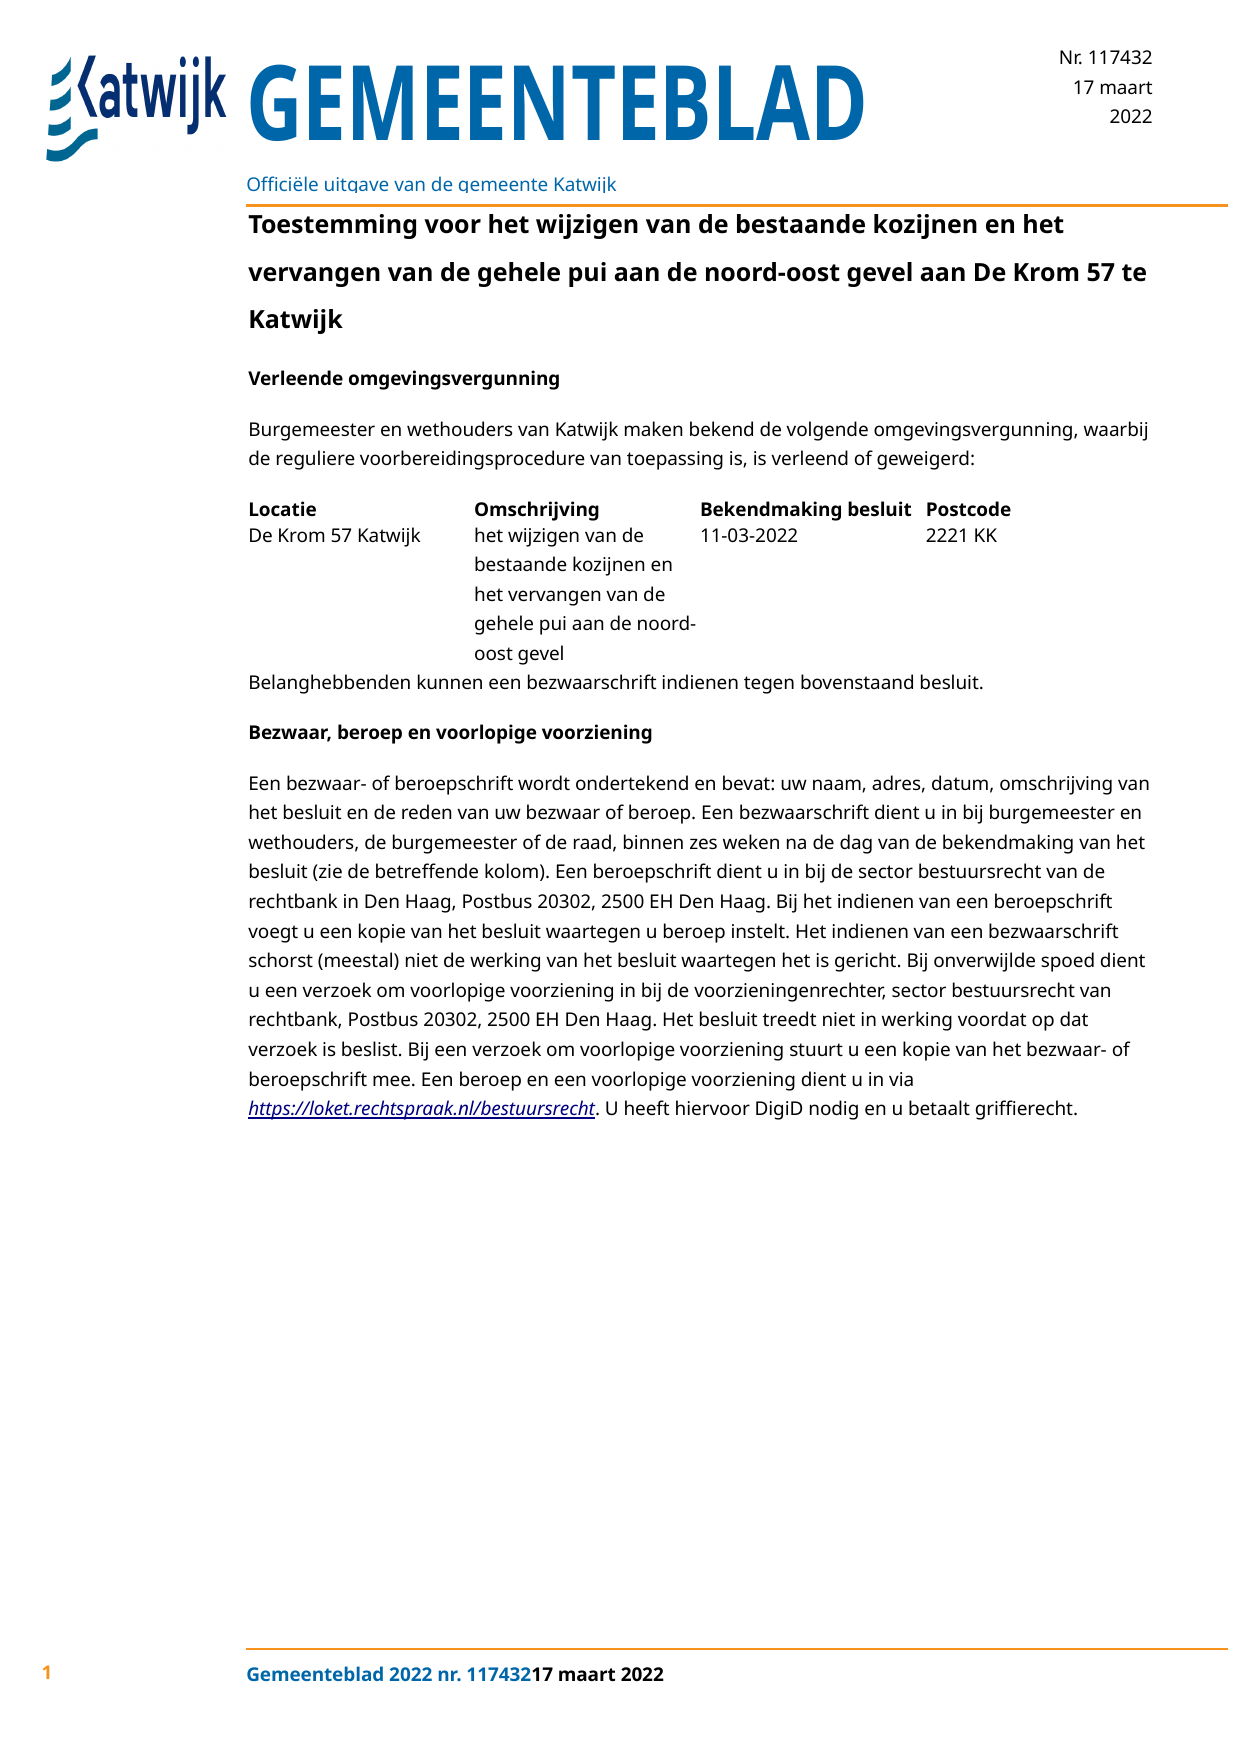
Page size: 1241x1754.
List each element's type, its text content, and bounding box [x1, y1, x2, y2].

text Belanghebbenden kunnen een bezwaarschrift indienen tegen bovenstaand besluit. [248, 669, 1152, 695]
table_header Omschrijving [474, 496, 700, 522]
table_cell 2221 KK [926, 522, 1152, 666]
table_cell 11-03-2022 [700, 522, 926, 666]
picture [41, 47, 231, 172]
text Bezwaar, beroep en voorlopige voorziening [248, 719, 1152, 745]
text Een bezwaar- of beroepschrift wordt ondertekend en bevat: uw naam, adres, datum, omschrijving van het besluit en de reden van uw bezwaar of beroep. Een bezwaarschrift dient u in bij burgemeester en wethouders, de burgemeester of de raad, binnen zes weken na de dag van de bekendmaking van het besluit (zie de betreffende kolom). Een beroepschrift dient u in bij de sector bestuursrecht van de rechtbank in Den Haag, Postbus 20302, 2500 EH Den Haag. Bij het indienen van een beroepschrift voegt u een kopie van het besluit waartegen u beroep instelt. Het indienen van een bezwaarschrift schorst (meestal) niet de werking van het besluit waartegen het is gericht. Bij onverwijlde spoed dient u een verzoek om voorlopige voorziening in bij de voorzieningenrechter, sector bestuursrecht van rechtbank, Postbus 20302, 2500 EH Den Haag. Het besluit treedt niet in werking voordat op dat verzoek is beslist. Bij een verzoek om voorlopige voorziening stuurt u een kopie van het bezwaar- of beroepschrift mee. Een beroep en een voorlopige voorziening dient u in via https://loket.rechtspraak.nl/bestuursrecht. U heeft hiervoor DigiD nodig en u betaalt griffierecht. [248, 770, 1152, 1121]
table_header Locatie [248, 496, 474, 522]
table_cell De Krom 57 Katwijk [248, 522, 474, 666]
table_header Postcode [926, 496, 1152, 522]
text Burgemeester en wethouders van Katwijk maken bekend de volgende omgevingsvergunning, waarbij de reguliere voorbereidingsprocedure van toepassing is, is verleend of geweigerd: [248, 416, 1152, 471]
text Verleende omgevingsvergunning [248, 366, 1152, 391]
table_header Bekendmaking besluit [700, 496, 926, 522]
text Toestemming voor het wijzigen van de bestaande kozijnen en het vervangen van de gehele pui aan de noord-oost gevel aan De Krom 57 te Katwijk [248, 207, 1152, 336]
table_cell het wijzigen van de bestaande kozijnen en het vervangen van de gehele pui aan de noord-oost gevel [474, 522, 700, 666]
